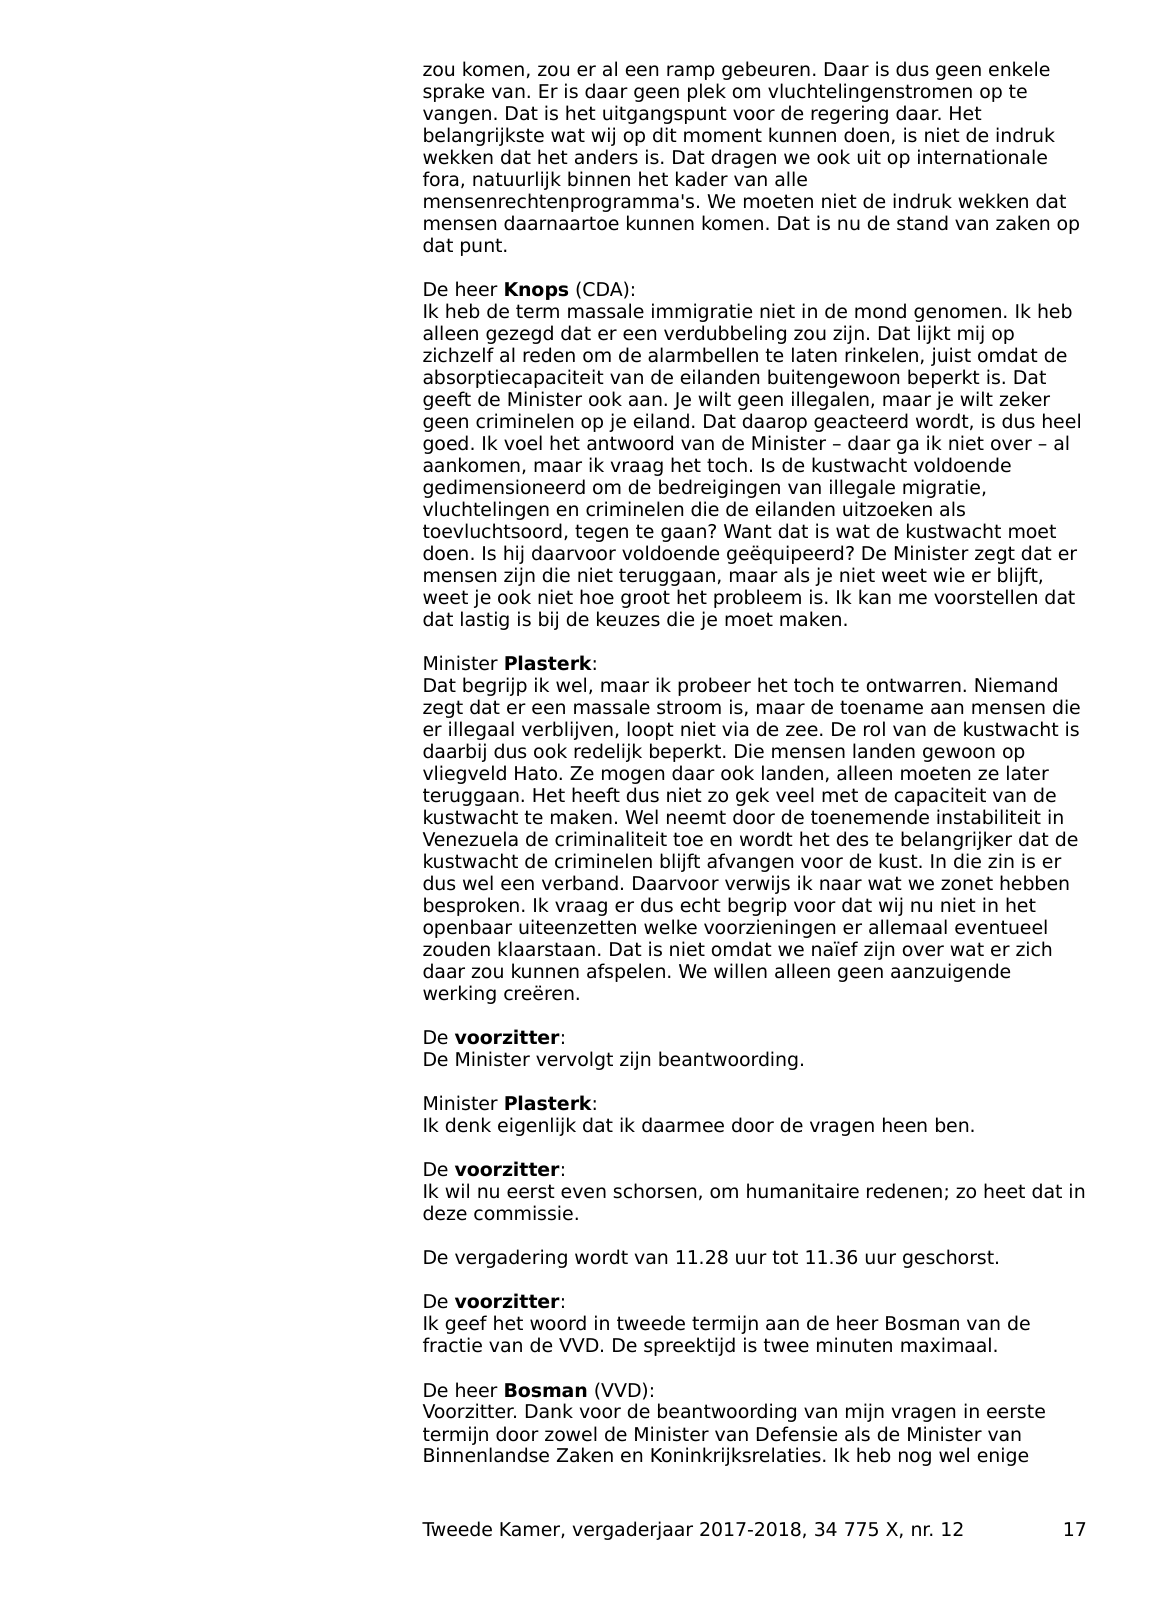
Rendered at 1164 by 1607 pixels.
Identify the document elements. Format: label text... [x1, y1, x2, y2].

text De voorzitter: [422, 1159, 1087, 1181]
text Dat begrijp ik wel, maar ik probeer het toch te ontwarren. Niemand zegt dat er een massale stroom is, maar de toename aan mensen die er illegaal verblijven, loopt niet via de zee. De rol van de kustwacht is daarbij dus ook redelijk beperkt. Die mensen landen gewoon op vliegveld Hato. Ze mogen daar ook landen, alleen moeten ze later teruggaan. Het heeft dus niet zo gek veel met de capaciteit van de kustwacht te maken. Wel neemt door de toenemende instabiliteit in Venezuela de criminaliteit toe en wordt het des te belangrijker dat de kustwacht de criminelen blijft afvangen voor de kust. In die zin is er dus wel een verband. Daarvoor verwijs ik naar wat we zonet hebben besproken. Ik vraag er dus echt begrip voor dat wij nu niet in het openbaar uiteenzetten welke voorzieningen er allemaal eventueel zouden klaarstaan. Dat is niet omdat we naïef zijn over wat er zich daar zou kunnen afspelen. We willen alleen geen aanzuigende werking creëren. [422, 675, 1087, 1004]
text Ik wil nu eerst even schorsen, om humanitaire redenen; zo heet dat in deze commissie. [422, 1181, 1087, 1225]
text De heer Knops (CDA): [422, 279, 1087, 301]
text Minister Plasterk: [422, 1093, 1087, 1115]
text Voorzitter. Dank voor de beantwoording van mijn vragen in eerste termijn door zowel de Minister van Defensie als de Minister van Binnenlandse Zaken en Koninkrijksrelaties. Ik heb nog wel enige [422, 1401, 1087, 1467]
text De voorzitter: [422, 1291, 1087, 1313]
text zou komen, zou er al een ramp gebeuren. Daar is dus geen enkele sprake van. Er is daar geen plek om vluchtelingenstromen op te vangen. Dat is het uitgangspunt voor de regering daar. Het belangrijkste wat wij op dit moment kunnen doen, is niet de indruk wekken dat het anders is. Dat dragen we ook uit op internationale fora, natuurlijk binnen het kader van alle mensenrechtenprogramma's. We moeten niet de indruk wekken dat mensen daarnaartoe kunnen komen. Dat is nu de stand van zaken op dat punt. [422, 59, 1087, 257]
text De heer Bosman (VVD): [422, 1379, 1087, 1401]
text Ik geef het woord in tweede termijn aan de heer Bosman van de fractie van de VVD. De spreektijd is twee minuten maximaal. [422, 1313, 1087, 1357]
text De voorzitter: [422, 1027, 1087, 1049]
text Minister Plasterk: [422, 653, 1087, 675]
text Ik denk eigenlijk dat ik daarmee door de vragen heen ben. [422, 1115, 1087, 1137]
text Ik heb de term massale immigratie niet in de mond genomen. Ik heb alleen gezegd dat er een verdubbeling zou zijn. Dat lijkt mij op zichzelf al reden om de alarmbellen te laten rinkelen, juist omdat de absorptiecapaciteit van de eilanden buitengewoon beperkt is. Dat geeft de Minister ook aan. Je wilt geen illegalen, maar je wilt zeker geen criminelen op je eiland. Dat daarop geacteerd wordt, is dus heel goed. Ik voel het antwoord van de Minister – daar ga ik niet over – al aankomen, maar ik vraag het toch. Is de kustwacht voldoende gedimensioneerd om de bedreigingen van illegale migratie, vluchtelingen en criminelen die de eilanden uitzoeken als toevluchtsoord, tegen te gaan? Want dat is wat de kustwacht moet doen. Is hij daarvoor voldoende geëquipeerd? De Minister zegt dat er mensen zijn die niet teruggaan, maar als je niet weet wie er blijft, weet je ook niet hoe groot het probleem is. Ik kan me voorstellen dat dat lastig is bij de keuzes die je moet maken. [422, 301, 1087, 631]
text De Minister vervolgt zijn beantwoording. [422, 1049, 1087, 1071]
text De vergadering wordt van 11.28 uur tot 11.36 uur geschorst. [422, 1247, 1087, 1269]
